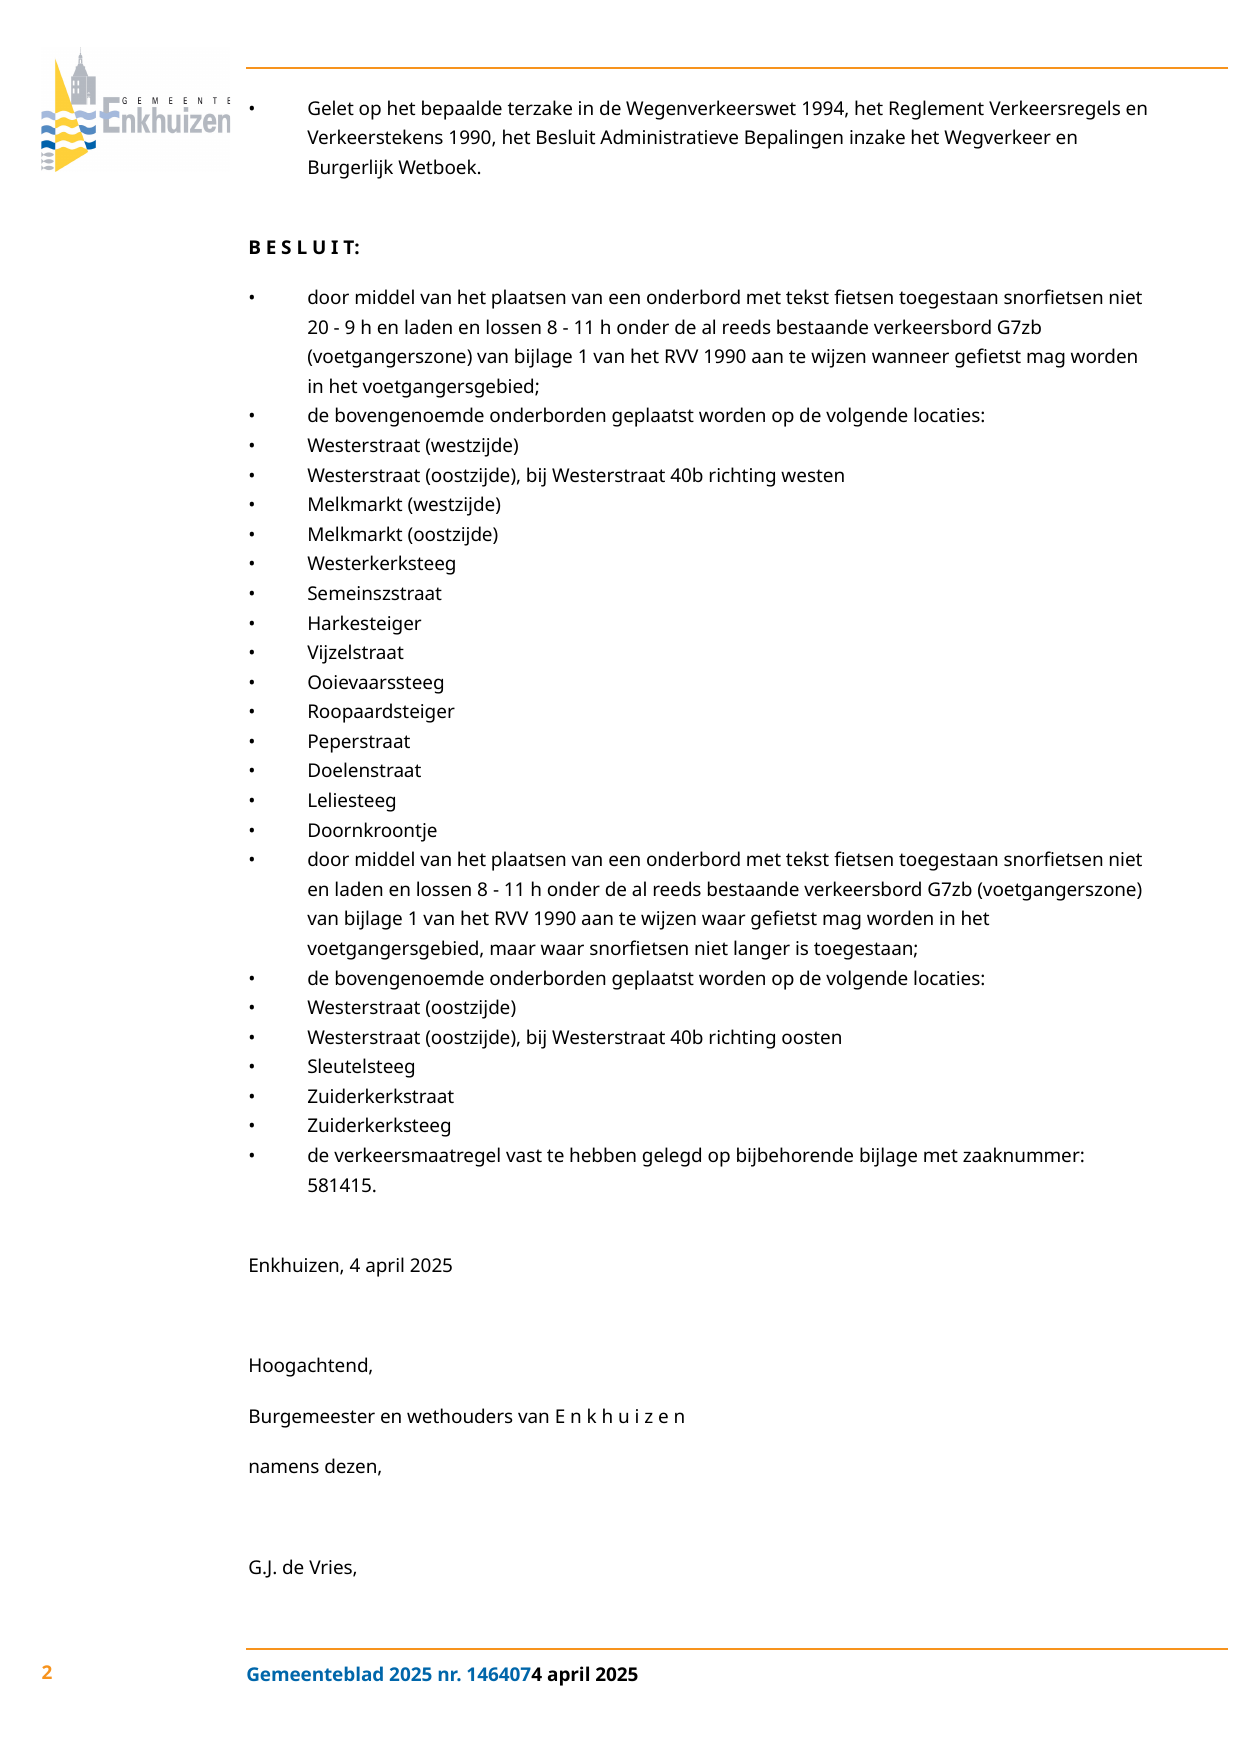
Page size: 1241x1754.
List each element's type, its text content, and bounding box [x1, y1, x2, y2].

list Harkesteiger [248, 610, 1152, 636]
list Melkmarkt (westzijde) [248, 491, 1152, 517]
list Westerstraat (westzijde) [248, 432, 1152, 458]
list door middel van het plaatsen van een onderbord met tekst fietsen toegestaan snorfietsen niet en laden en lossen 8 - 11 h onder de al reeds bestaande verkeersbord G7zb (voetgangerszone) van bijlage 1 van het RVV 1990 aan te wijzen waar gefietst mag worden in het voetgangersgebied, maar waar snorfietsen niet langer is toegestaan; [248, 846, 1152, 961]
list door middel van het plaatsen van een onderbord met tekst fietsen toegestaan snorfietsen niet 20 - 9 h en laden en lossen 8 - 11 h onder de al reeds bestaande verkeersbord G7zb (voetgangerszone) van bijlage 1 van het RVV 1990 aan te wijzen wanneer gefietst mag worden in het voetgangersgebied; [248, 284, 1152, 399]
list de bovengenoemde onderborden geplaatst worden op de volgende locaties: [248, 965, 1152, 991]
list Semeinszstraat [248, 580, 1152, 606]
list de verkeersmaatregel vast te hebben gelegd op bijbehorende bijlage met zaaknummer: 581415. [248, 1142, 1152, 1198]
list Leliesteeg [248, 787, 1152, 813]
picture [41, 47, 231, 172]
list Westerstraat (oostzijde) [248, 994, 1152, 1020]
list Westerstraat (oostzijde), bij Westerstraat 40b richting oosten [248, 1024, 1152, 1050]
list Sleutelsteeg [248, 1053, 1152, 1079]
list Melkmarkt (oostzijde) [248, 521, 1152, 547]
list Doornkroontje [248, 817, 1152, 843]
list Zuiderkerkstraat [248, 1083, 1152, 1109]
list Gelet op het bepaalde terzake in de Wegenverkeerswet 1994, het Reglement Verkeersregels en Verkeerstekens 1990, het Besluit Administratieve Bepalingen inzake het Wegverkeer en Burgerlijk Wetboek. [248, 95, 1152, 180]
list Peperstraat [248, 728, 1152, 754]
list Westerstraat (oostzijde), bij Westerstraat 40b richting westen [248, 462, 1152, 488]
list Vijzelstraat [248, 639, 1152, 665]
list de bovengenoemde onderborden geplaatst worden op de volgende locaties: [248, 403, 1152, 428]
list Doelenstraat [248, 758, 1152, 783]
text G.J. de Vries, [248, 1554, 1152, 1580]
text B E S L U I T: [248, 234, 1152, 260]
list Zuiderkerksteeg [248, 1113, 1152, 1138]
text Enkhuizen, 4 april 2025 [248, 1252, 1152, 1278]
text namens dezen, [248, 1453, 1152, 1479]
list Roopaardsteiger [248, 698, 1152, 724]
list Ooievaarssteeg [248, 669, 1152, 695]
text Hoogachtend, [248, 1353, 1152, 1378]
list Westerkerksteeg [248, 551, 1152, 576]
text Burgemeester en wethouders van E n k h u i z e n [248, 1403, 1152, 1429]
